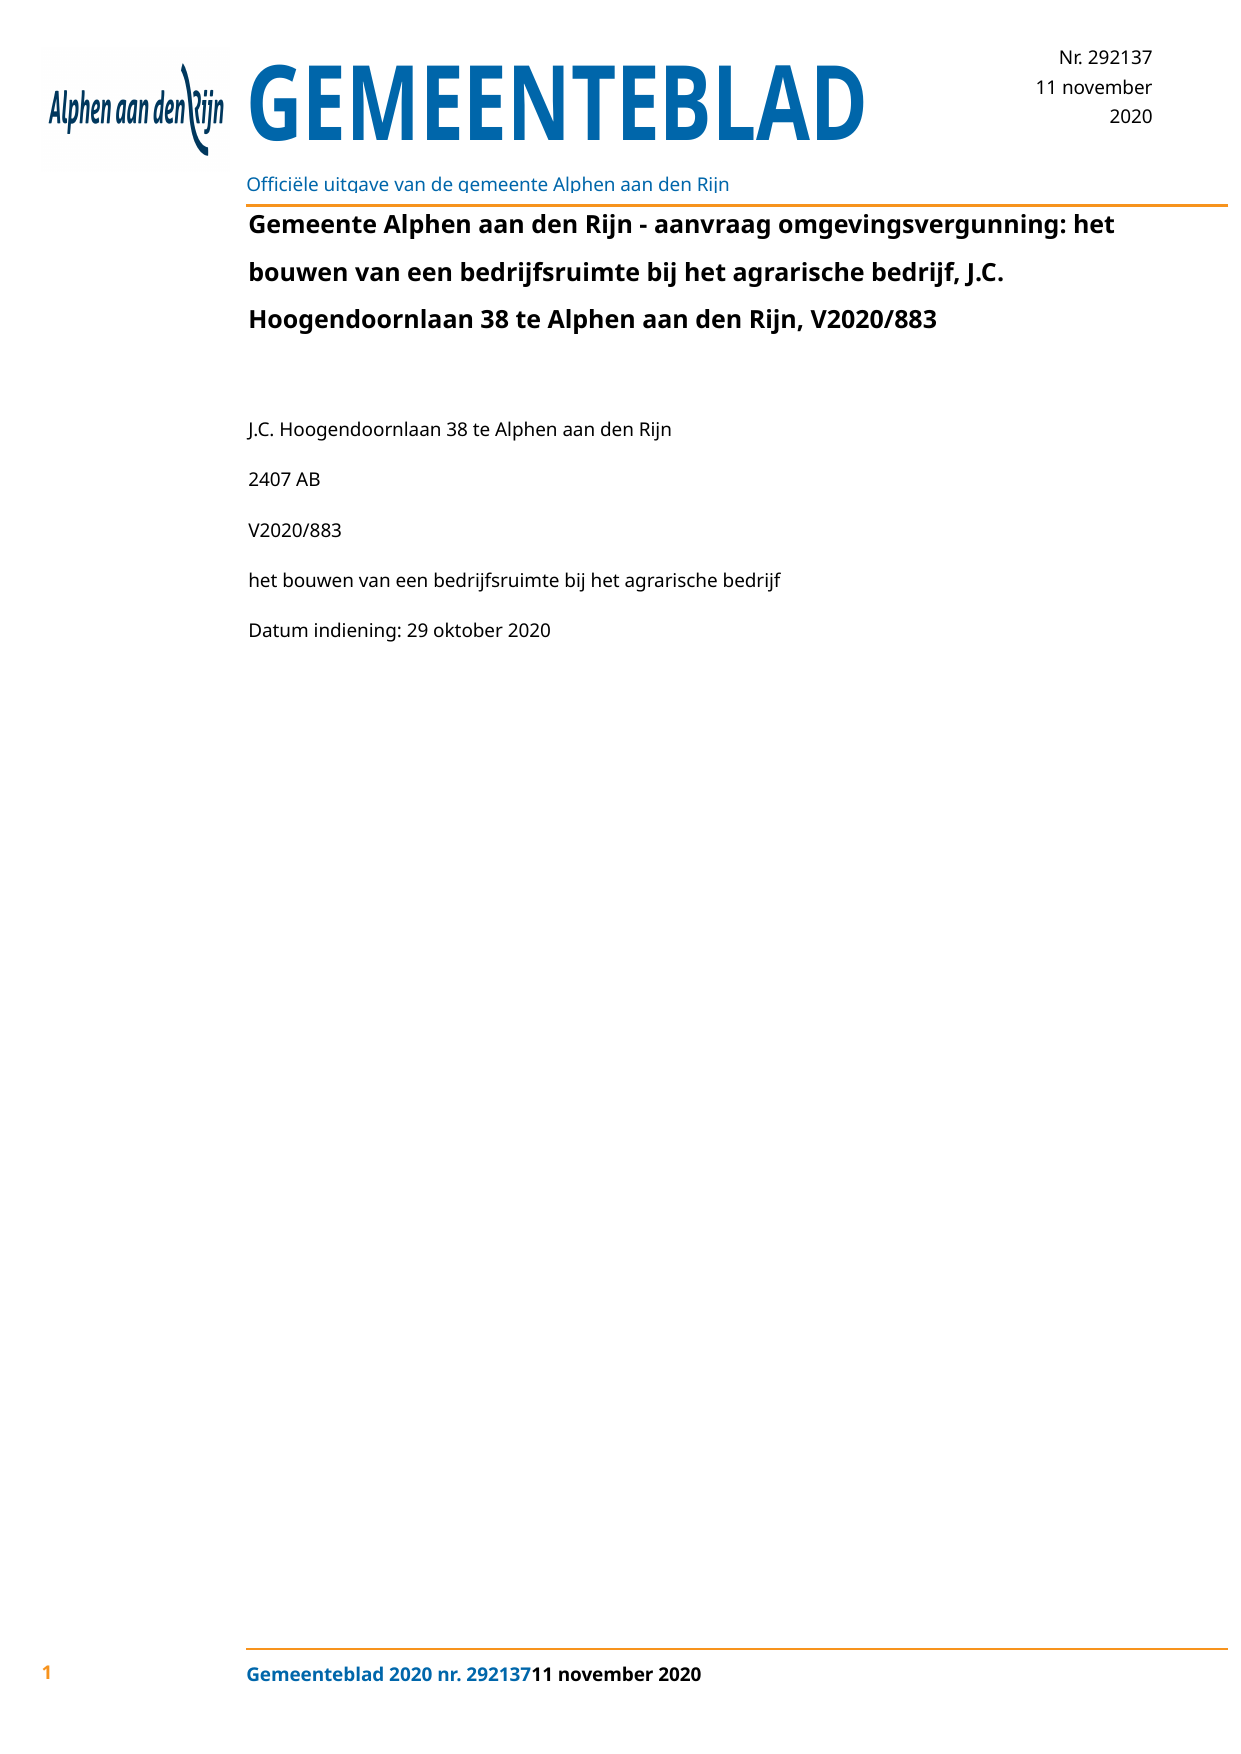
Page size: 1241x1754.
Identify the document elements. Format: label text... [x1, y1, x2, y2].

text J.C. Hoogendoornlaan 38 te Alphen aan den Rijn [248, 416, 1152, 442]
picture [41, 47, 231, 172]
text het bouwen van een bedrijfsruimte bij het agrarische bedrijf [248, 567, 1152, 593]
text V2020/883 [248, 517, 1152, 542]
text Gemeente Alphen aan den Rijn - aanvraag omgevingsvergunning: het bouwen van een bedrijfsruimte bij het agrarische bedrijf, J.C. Hoogendoornlaan 38 te Alphen aan den Rijn, V2020/883 [248, 207, 1152, 336]
text 2407 AB [248, 466, 1152, 492]
text Datum indiening: 29 oktober 2020 [248, 618, 1152, 643]
